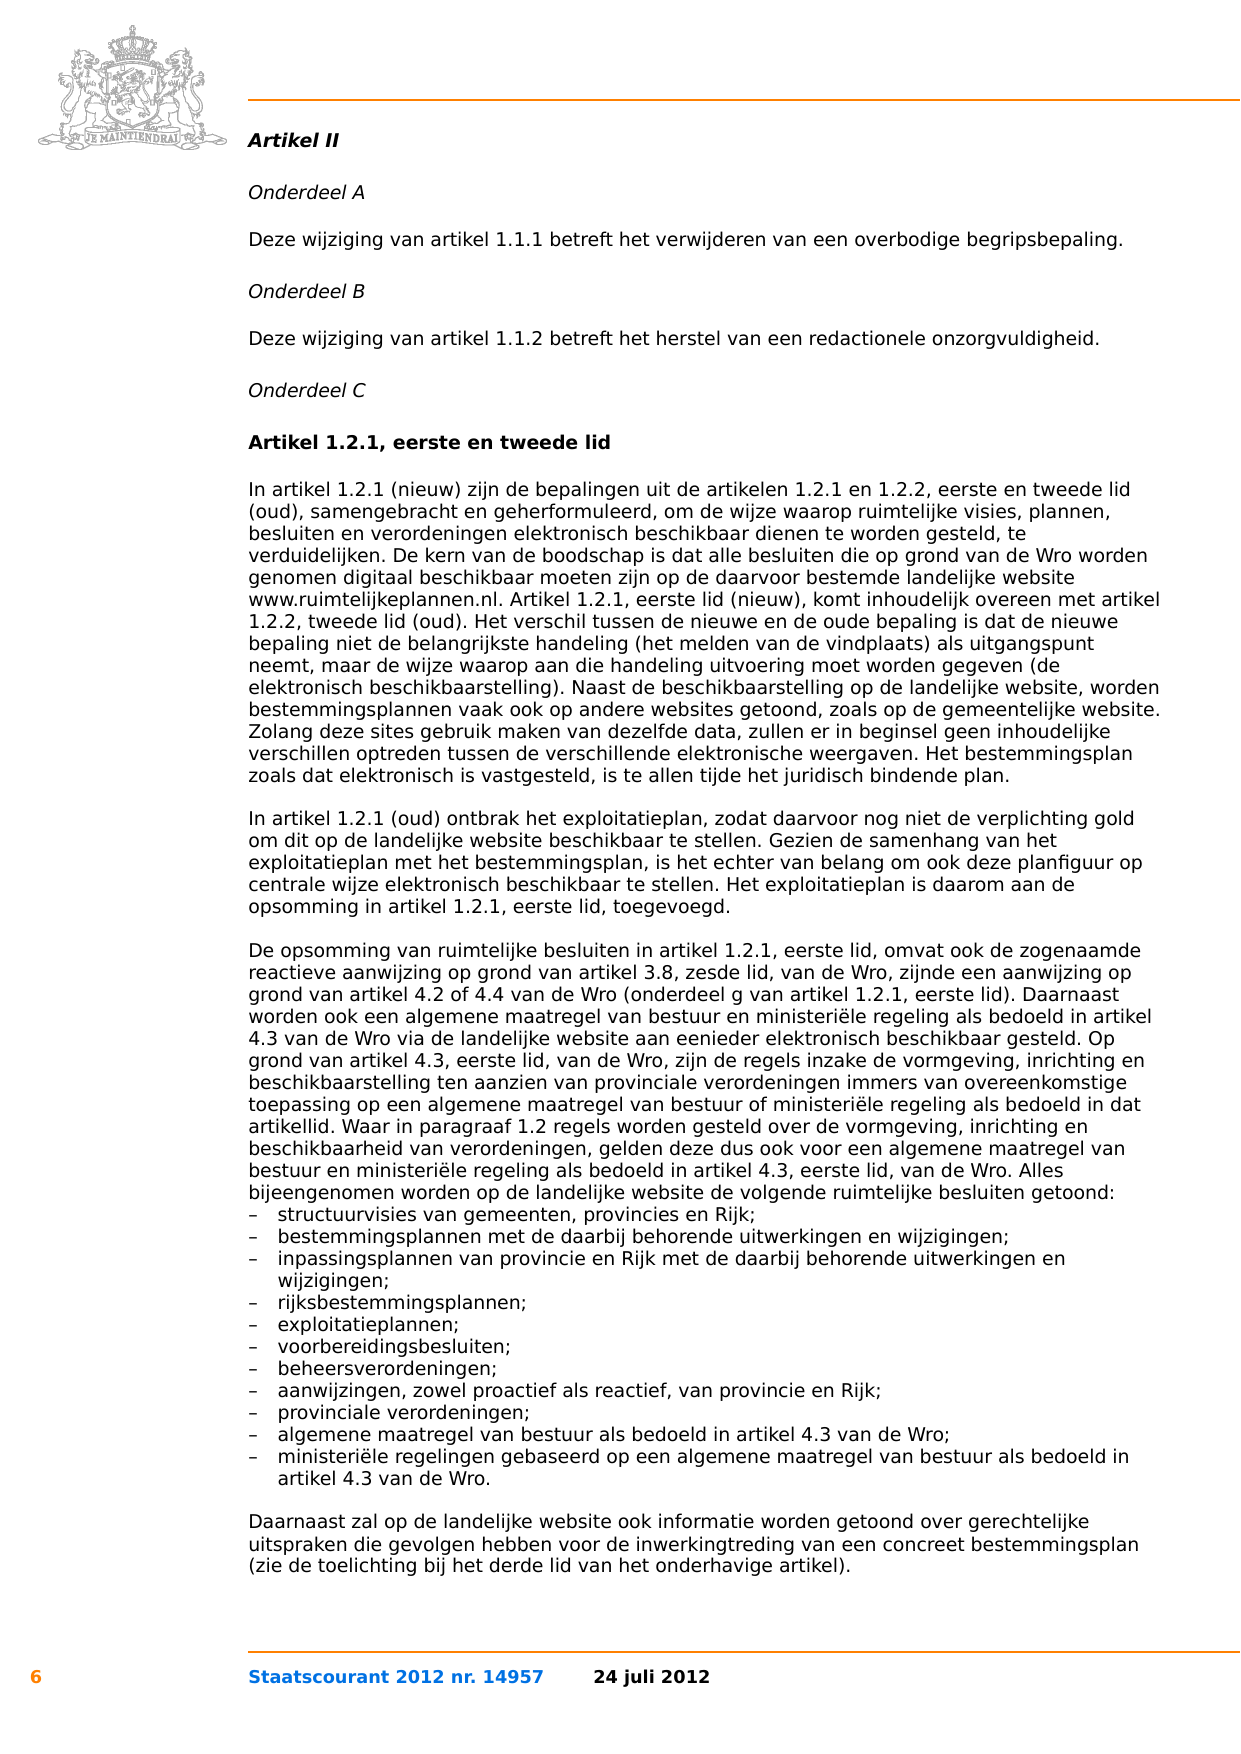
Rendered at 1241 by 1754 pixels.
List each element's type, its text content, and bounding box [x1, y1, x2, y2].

text – ministeriële regelingen gebaseerd op een algemene maatregel van bestuur als bedoeld in artikel 4.3 van de Wro. [248, 1446, 1163, 1489]
text – voorbereidingsbesluiten; [248, 1336, 1163, 1358]
subtitle Onderdeel C [248, 380, 1163, 402]
text – algemene maatregel van bestuur als bedoeld in artikel 4.3 van de Wro; [248, 1424, 1163, 1446]
text – structuurvisies van gemeenten, provincies en Rijk; [248, 1204, 1163, 1226]
text – aanwijzingen, zowel proactief als reactief, van provincie en Rijk; [248, 1380, 1163, 1402]
subtitle Artikel II [248, 130, 1163, 152]
text In artikel 1.2.1 (nieuw) zijn de bepalingen uit de artikelen 1.2.1 en 1.2.2, eerste en tweede lid (oud), samengebracht en geherformuleerd, om de wijze waarop ruimtelijke visies, plannen, besluiten en verordeningen elektronisch beschikbaar dienen te worden gesteld, te verduidelijken. De kern van de boodschap is dat alle besluiten die op grond van de Wro worden genomen digitaal beschikbaar moeten zijn op de daarvoor bestemde landelijke website www.ruimtelijkeplannen.nl. Artikel 1.2.1, eerste lid (nieuw), komt inhoudelijk overeen met artikel 1.2.2, tweede lid (oud). Het verschil tussen de nieuwe en de oude bepaling is dat de nieuwe bepaling niet de belangrijkste handeling (het melden van de vindplaats) als uitgangspunt neemt, maar de wijze waarop aan die handeling uitvoering moet worden gegeven (de elektronisch beschikbaarstelling). Naast de beschikbaarstelling op de landelijke website, worden bestemmingsplannen vaak ook op andere websites getoond, zoals op de gemeentelijke website. Zolang deze sites gebruik maken van dezelfde data, zullen er in beginsel geen inhoudelijke verschillen optreden tussen de verschillende elektronische weergaven. Het bestemmingsplan zoals dat elektronisch is vastgesteld, is te allen tijde het juridisch bindende plan. [248, 479, 1163, 786]
text – provinciale verordeningen; [248, 1402, 1163, 1424]
text – rijksbestemmingsplannen; [248, 1292, 1163, 1314]
text – bestemmingsplannen met de daarbij behorende uitwerkingen en wijzigingen; [248, 1226, 1163, 1248]
text – beheersverordeningen; [248, 1358, 1163, 1380]
text – inpassingsplannen van provincie en Rijk met de daarbij behorende uitwerkingen en wijzigingen; [248, 1248, 1163, 1292]
subtitle Artikel 1.2.1, eerste en tweede lid [248, 432, 1163, 454]
picture [38, 25, 227, 150]
text Daarnaast zal op de landelijke website ook informatie worden getoond over gerechtelijke uitspraken die gevolgen hebben voor de inwerkingtreding van een concreet bestemmingsplan (zie de toelichting bij het derde lid van het onderhavige artikel). [248, 1511, 1163, 1577]
text De opsomming van ruimtelijke besluiten in artikel 1.2.1, eerste lid, omvat ook de zogenaamde reactieve aanwijzing op grond van artikel 3.8, zesde lid, van de Wro, zijnde een aanwijzing op grond van artikel 4.2 of 4.4 van de Wro (onderdeel g van artikel 1.2.1, eerste lid). Daarnaast worden ook een algemene maatregel van bestuur en ministeriële regeling als bedoeld in artikel 4.3 van de Wro via de landelijke website aan eenieder elektronisch beschikbaar gesteld. Op grond van artikel 4.3, eerste lid, van de Wro, zijn de regels inzake de vormgeving, inrichting en beschikbaarstelling ten aanzien van provinciale verordeningen immers van overeenkomstige toepassing op een algemene maatregel van bestuur of ministeriële regeling als bedoeld in dat artikellid. Waar in paragraaf 1.2 regels worden gesteld over de vormgeving, inrichting en beschikbaarheid van verordeningen, gelden deze dus ook voor een algemene maatregel van bestuur en ministeriële regeling als bedoeld in artikel 4.3, eerste lid, van de Wro. Alles bijeengenomen worden op de landelijke website de volgende ruimtelijke besluiten getoond: [248, 940, 1163, 1204]
text – exploitatieplannen; [248, 1314, 1163, 1336]
text Deze wijziging van artikel 1.1.1 betreft het verwijderen van een overbodige begripsbepaling. [248, 229, 1163, 251]
text In artikel 1.2.1 (oud) ontbrak het exploitatieplan, zodat daarvoor nog niet de verplichting gold om dit op de landelijke website beschikbaar te stellen. Gezien de samenhang van het exploitatieplan met het bestemmingsplan, is het echter van belang om ook deze planfiguur op centrale wijze elektronisch beschikbaar te stellen. Het exploitatieplan is daarom aan de opsomming in artikel 1.2.1, eerste lid, toegevoegd. [248, 808, 1163, 918]
subtitle Onderdeel B [248, 281, 1163, 303]
subtitle Onderdeel A [248, 182, 1163, 204]
text Deze wijziging van artikel 1.1.2 betreft het herstel van een redactionele onzorgvuldigheid. [248, 328, 1163, 350]
